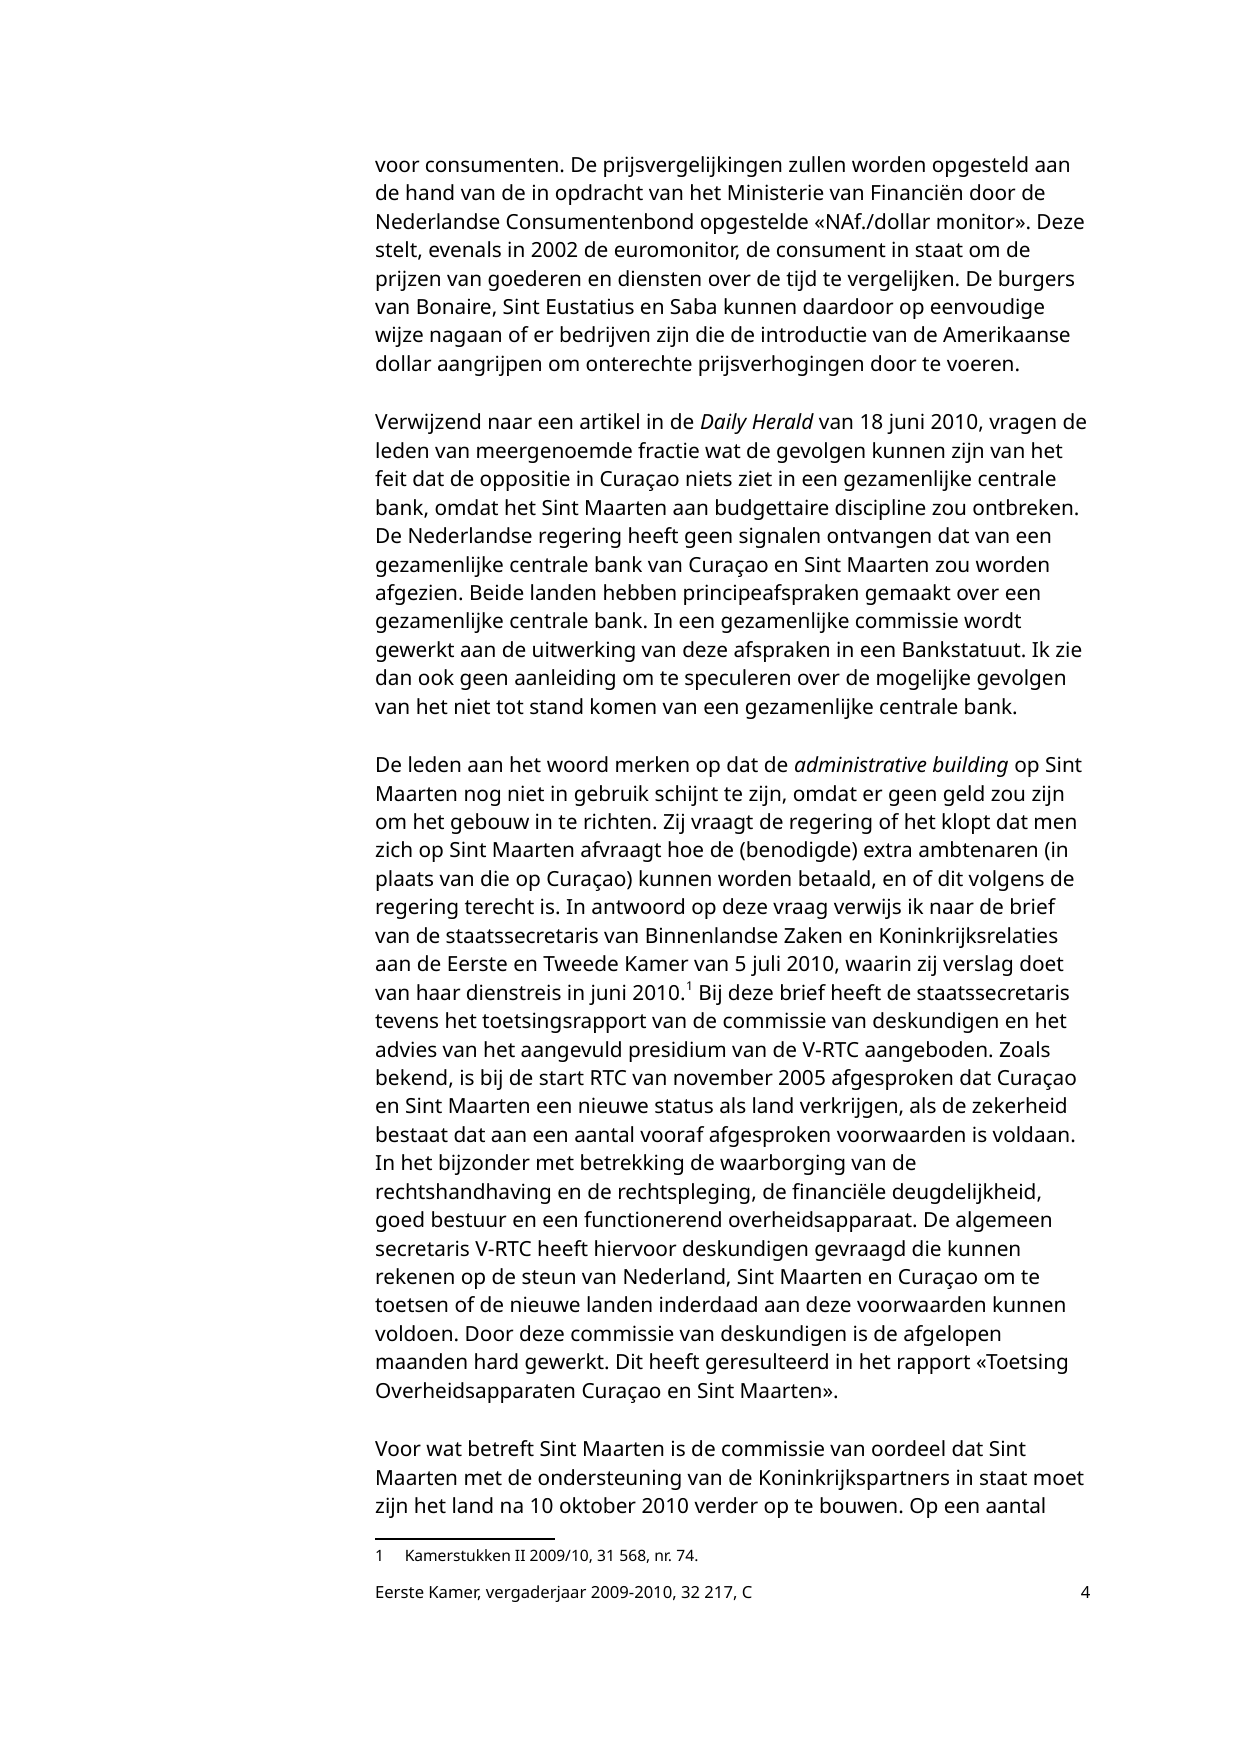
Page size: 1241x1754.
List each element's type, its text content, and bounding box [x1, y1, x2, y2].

text De leden aan het woord merken op dat de administrative building op Sint Maarten nog niet in gebruik schijnt te zijn, omdat er geen geld zou zijn om het gebouw in te richten. Zij vraagt de regering of het klopt dat men zich op Sint Maarten afvraagt hoe de (benodigde) extra ambtenaren (in plaats van die op Curaçao) kunnen worden betaald, en of dit volgens de regering terecht is. In antwoord op deze vraag verwijs ik naar de brief van de staatssecretaris van Binnenlandse Zaken en Koninkrijksrelaties aan de Eerste en Tweede Kamer van 5 juli 2010, waarin zij verslag doet van haar dienstreis in juni 2010. Bij deze brief heeft de staatssecretaris tevens het toetsingsrapport van de commissie van deskundigen en het advies van het aangevuld presidium van de V-RTC aangeboden. Zoals bekend, is bij de start RTC van november 2005 afgesproken dat Curaçao en Sint Maarten een nieuwe status als land verkrijgen, als de zekerheid bestaat dat aan een aantal vooraf afgesproken voorwaarden is voldaan. In het bijzonder met betrekking de waarborging van de rechtshandhaving en de rechtspleging, de financiële deugdelijkheid, goed bestuur en een functionerend overheidsapparaat. De algemeen secretaris V-RTC heeft hiervoor deskundigen gevraagd die kunnen rekenen op de steun van Nederland, Sint Maarten en Curaçao om te toetsen of de nieuwe landen inderdaad aan deze voorwaarden kunnen voldoen. Door deze commissie van deskundigen is de afgelopen maanden hard gewerkt. Dit heeft geresulteerd in het rapport «Toetsing Overheidsapparaten Curaçao en Sint Maarten». [375, 750, 1090, 1404]
text Verwijzend naar een artikel in de Daily Herald van 18 juni 2010, vragen de leden van meergenoemde fractie wat de gevolgen kunnen zijn van het feit dat de oppositie in Curaçao niets ziet in een gezamenlijke centrale bank, omdat het Sint Maarten aan budgettaire discipline zou ontbreken. De Nederlandse regering heeft geen signalen ontvangen dat van een gezamenlijke centrale bank van Curaçao en Sint Maarten zou worden afgezien. Beide landen hebben principeafspraken gemaakt over een gezamenlijke centrale bank. In een gezamenlijke commissie wordt gewerkt aan de uitwerking van deze afspraken in een Bankstatuut. Ik zie dan ook geen aanleiding om te speculeren over de mogelijke gevolgen van het niet tot stand komen van een gezamenlijke centrale bank. [375, 407, 1090, 720]
text Kamerstukken II 2009/10, 31 568, nr. 74. [375, 1538, 1090, 1566]
text Voor wat betreft Sint Maarten is de commissie van oordeel dat Sint Maarten met de ondersteuning van de Koninkrijkspartners in staat moet zijn het land na 10 oktober 2010 verder op te bouwen. Op een aantal [375, 1434, 1090, 1520]
text voor consumenten. De prijsvergelijkingen zullen worden opgesteld aan de hand van de in opdracht van het Ministerie van Financiën door de Nederlandse Consumentenbond opgestelde «NAf./dollar monitor». Deze stelt, evenals in 2002 de euromonitor, de consument in staat om de prijzen van goederen en diensten over de tijd te vergelijken. De burgers van Bonaire, Sint Eustatius en Saba kunnen daardoor op eenvoudige wijze nagaan of er bedrijven zijn die de introductie van de Amerikaanse dollar aangrijpen om onterechte prijsverhogingen door te voeren. [375, 150, 1090, 377]
